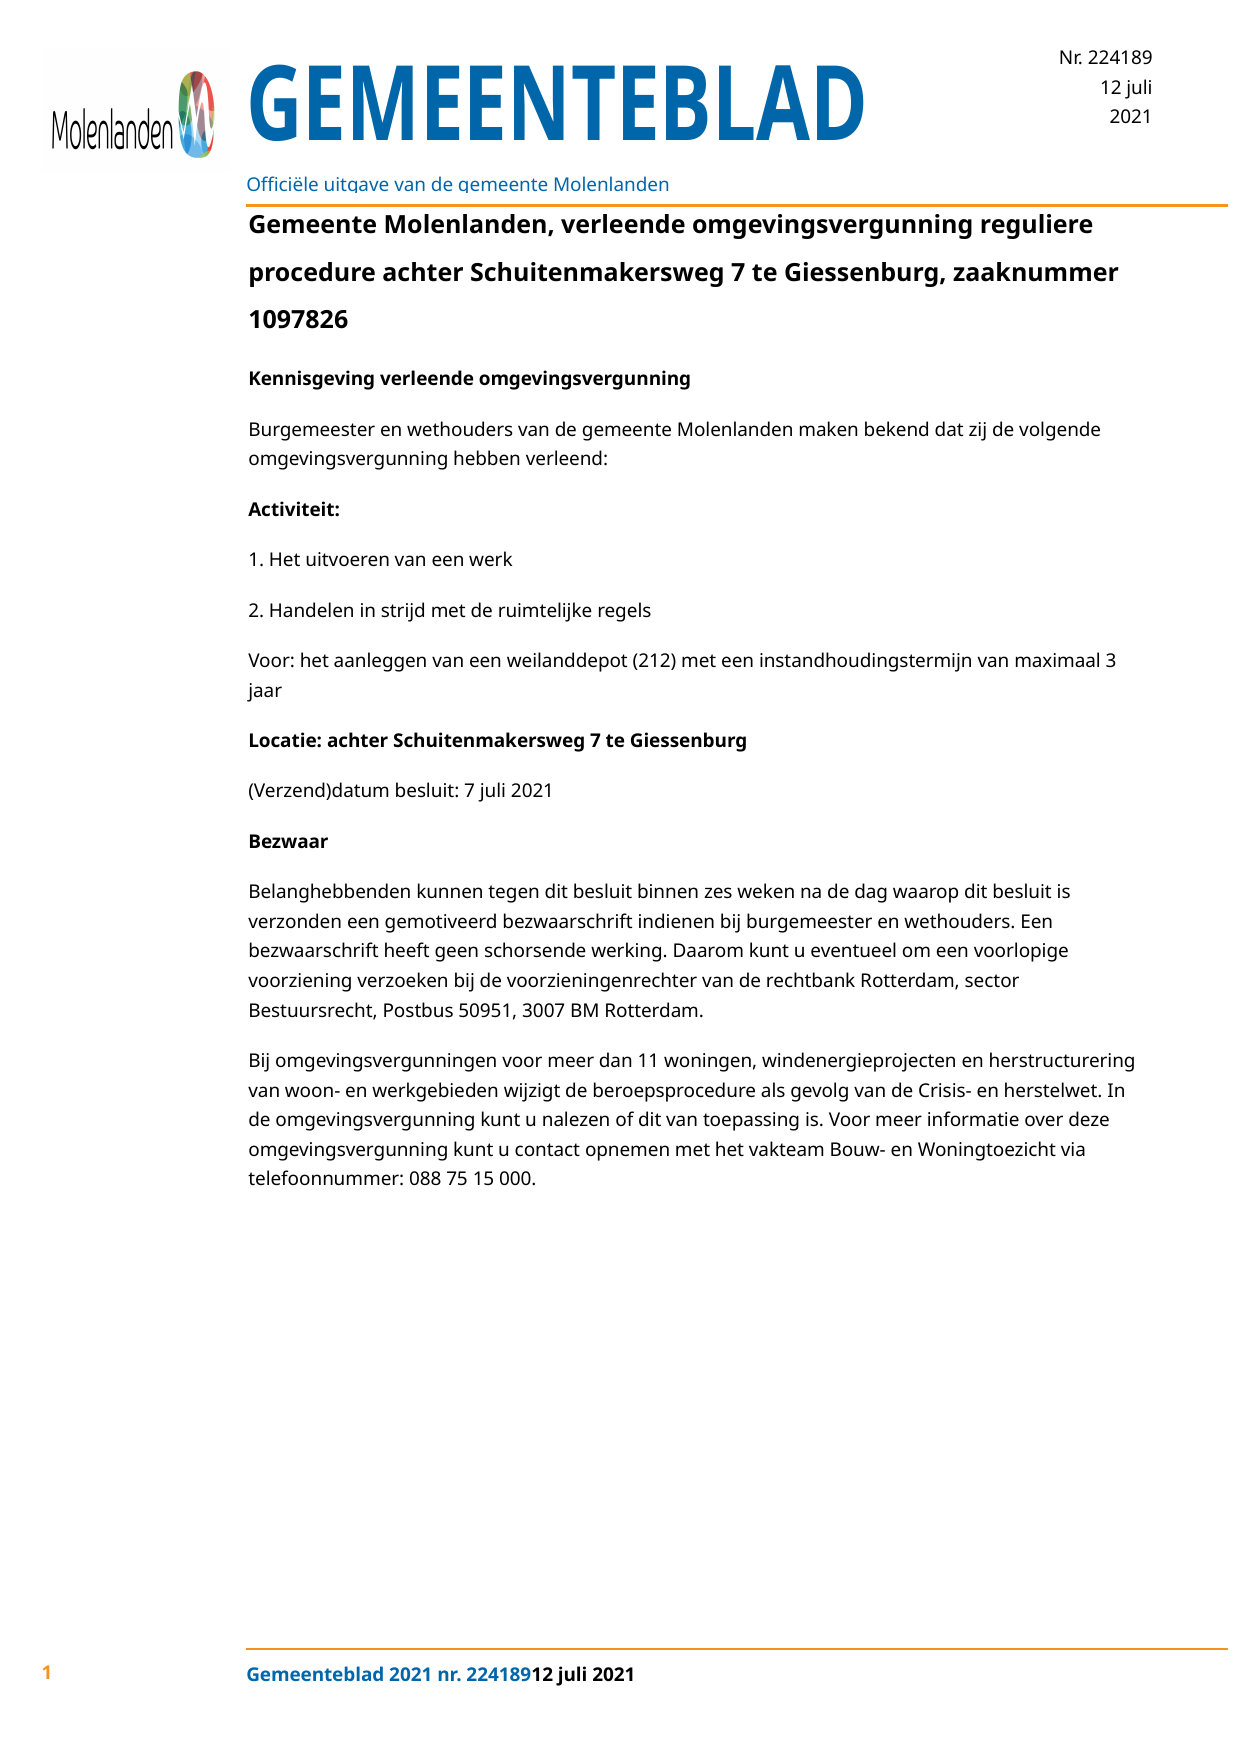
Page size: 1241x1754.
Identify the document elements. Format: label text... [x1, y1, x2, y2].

text Locatie: achter Schuitenmakersweg 7 te Giessenburg [248, 727, 1152, 753]
text Gemeente Molenlanden, verleende omgevingsvergunning reguliere procedure achter Schuitenmakersweg 7 te Giessenburg, zaaknummer 1097826 [248, 207, 1152, 336]
text 1. Het uitvoeren van een werk [248, 546, 1152, 572]
picture [41, 47, 231, 172]
text Bezwaar [248, 828, 1152, 854]
text Voor: het aanleggen van een weilanddepot (212) met een instandhoudingstermijn van maximaal 3 jaar [248, 647, 1152, 702]
text 2. Handelen in strijd met de ruimtelijke regels [248, 597, 1152, 622]
text Kennisgeving verleende omgevingsvergunning [248, 366, 1152, 391]
text Activiteit: [248, 496, 1152, 522]
text Burgemeester en wethouders van de gemeente Molenlanden maken bekend dat zij de volgende omgevingsvergunning hebben verleend: [248, 416, 1152, 471]
text Belanghebbenden kunnen tegen dit besluit binnen zes weken na de dag waarop dit besluit is verzonden een gemotiveerd bezwaarschrift indienen bij burgemeester en wethouders. Een bezwaarschrift heeft geen schorsende werking. Daarom kunt u eventueel om een voorlopige voorziening verzoeken bij de voorzieningenrechter van de rechtbank Rotterdam, sector Bestuursrecht, Postbus 50951, 3007 BM Rotterdam. [248, 878, 1152, 1022]
text Bij omgevingsvergunningen voor meer dan 11 woningen, windenergieprojecten en herstructurering van woon- en werkgebieden wijzigt de beroepsprocedure als gevolg van de Crisis- en herstelwet. In de omgevingsvergunning kunt u nalezen of dit van toepassing is. Voor meer informatie over deze omgevingsvergunning kunt u contact opnemen met het vakteam Bouw- en Woningtoezicht via telefoonnummer: 088 75 15 000. [248, 1047, 1152, 1191]
text (Verzend)datum besluit: 7 juli 2021 [248, 778, 1152, 803]
